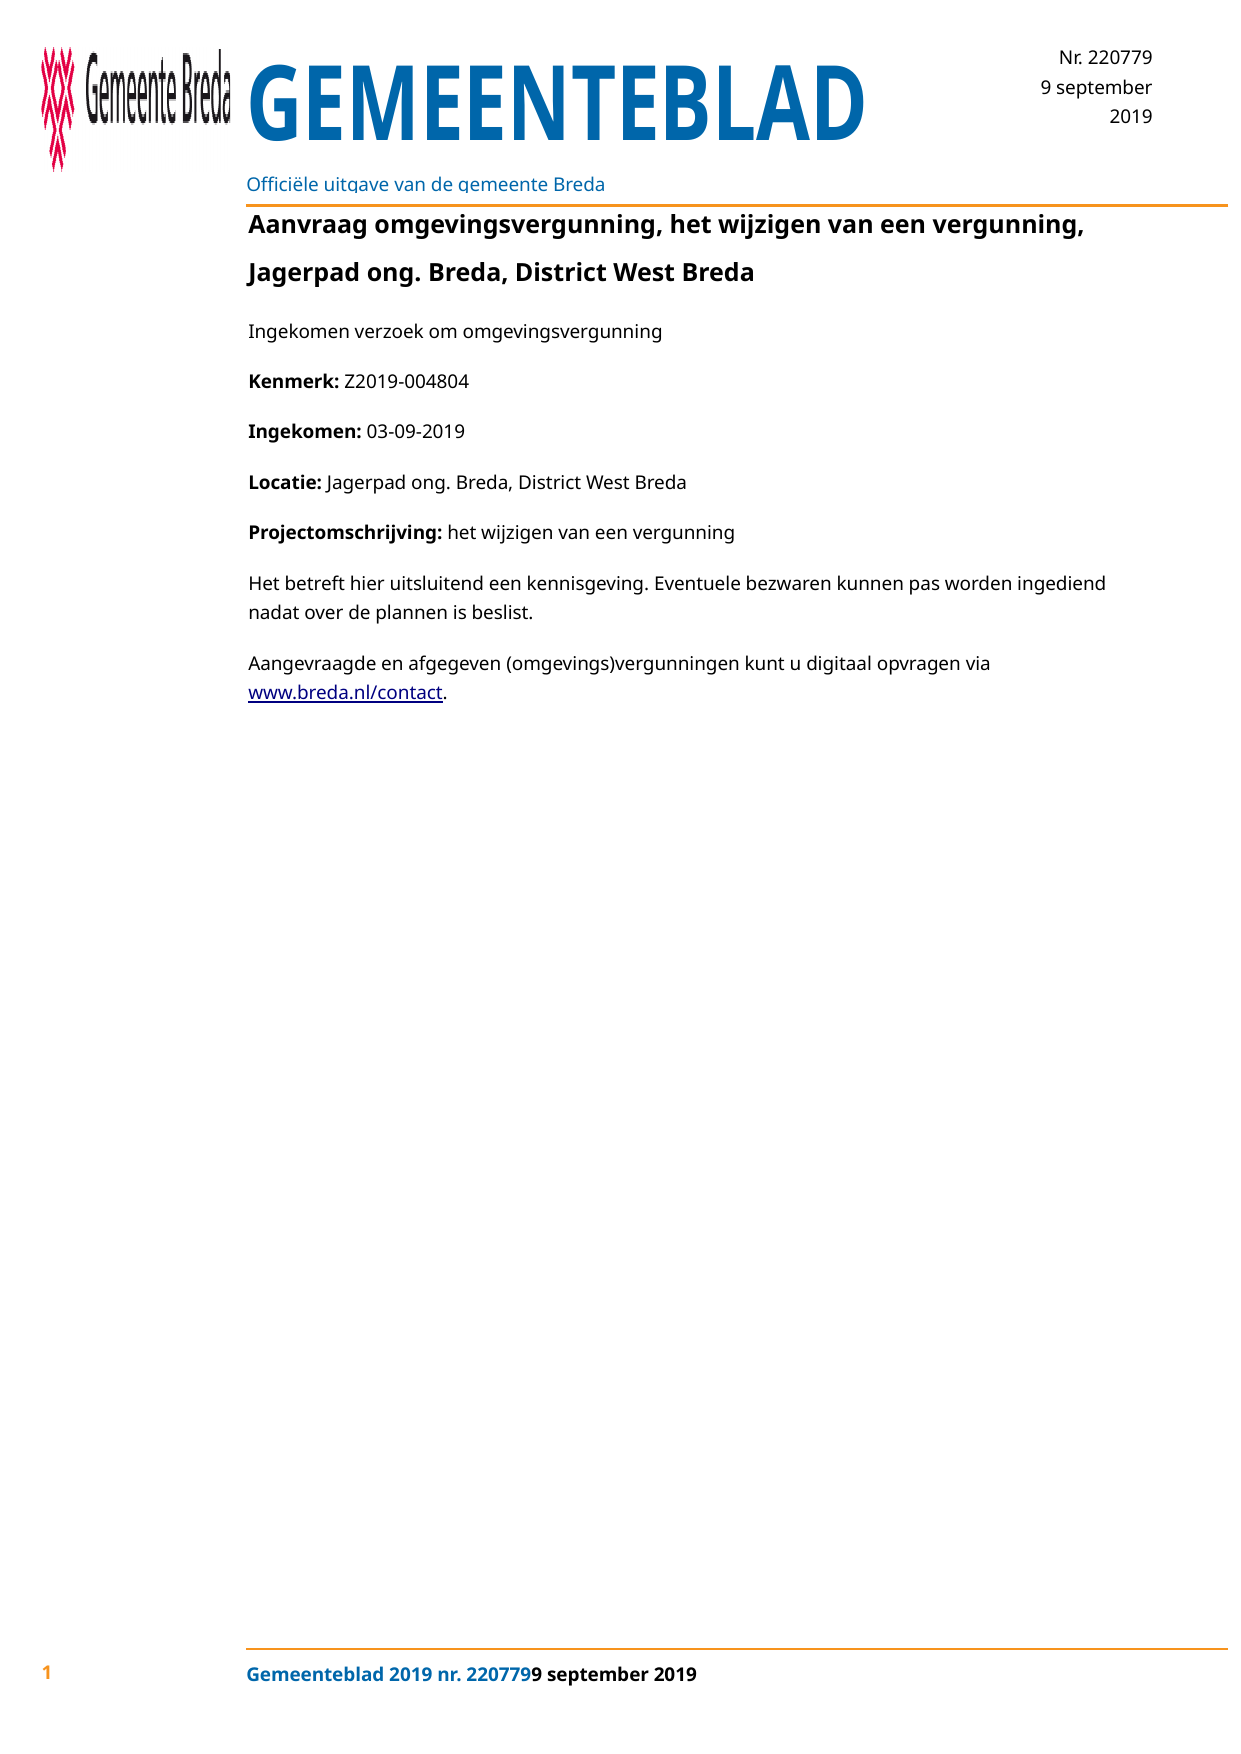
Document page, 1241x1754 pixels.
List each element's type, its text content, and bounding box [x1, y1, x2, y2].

text Kenmerk: Z2019-004804 [248, 368, 1152, 394]
text Locatie: Jagerpad ong. Breda, District West Breda [248, 469, 1152, 495]
picture [41, 47, 231, 172]
text Het betreft hier uitsluitend een kennisgeving. Eventuele bezwaren kunnen pas worden ingediend nadat over de plannen is beslist. [248, 570, 1152, 625]
text Aangevraagde en afgegeven (omgevings)vergunningen kunt u digitaal opvragen via www.breda.nl/contact. [248, 650, 1152, 705]
text Ingekomen verzoek om omgevingsvergunning [248, 318, 1152, 344]
text Ingekomen: 03-09-2019 [248, 419, 1152, 444]
text Aanvraag omgevingsvergunning, het wijzigen van een vergunning, Jagerpad ong. Breda, District West Breda [248, 207, 1152, 288]
text Projectomschrijving: het wijzigen van een vergunning [248, 519, 1152, 545]
